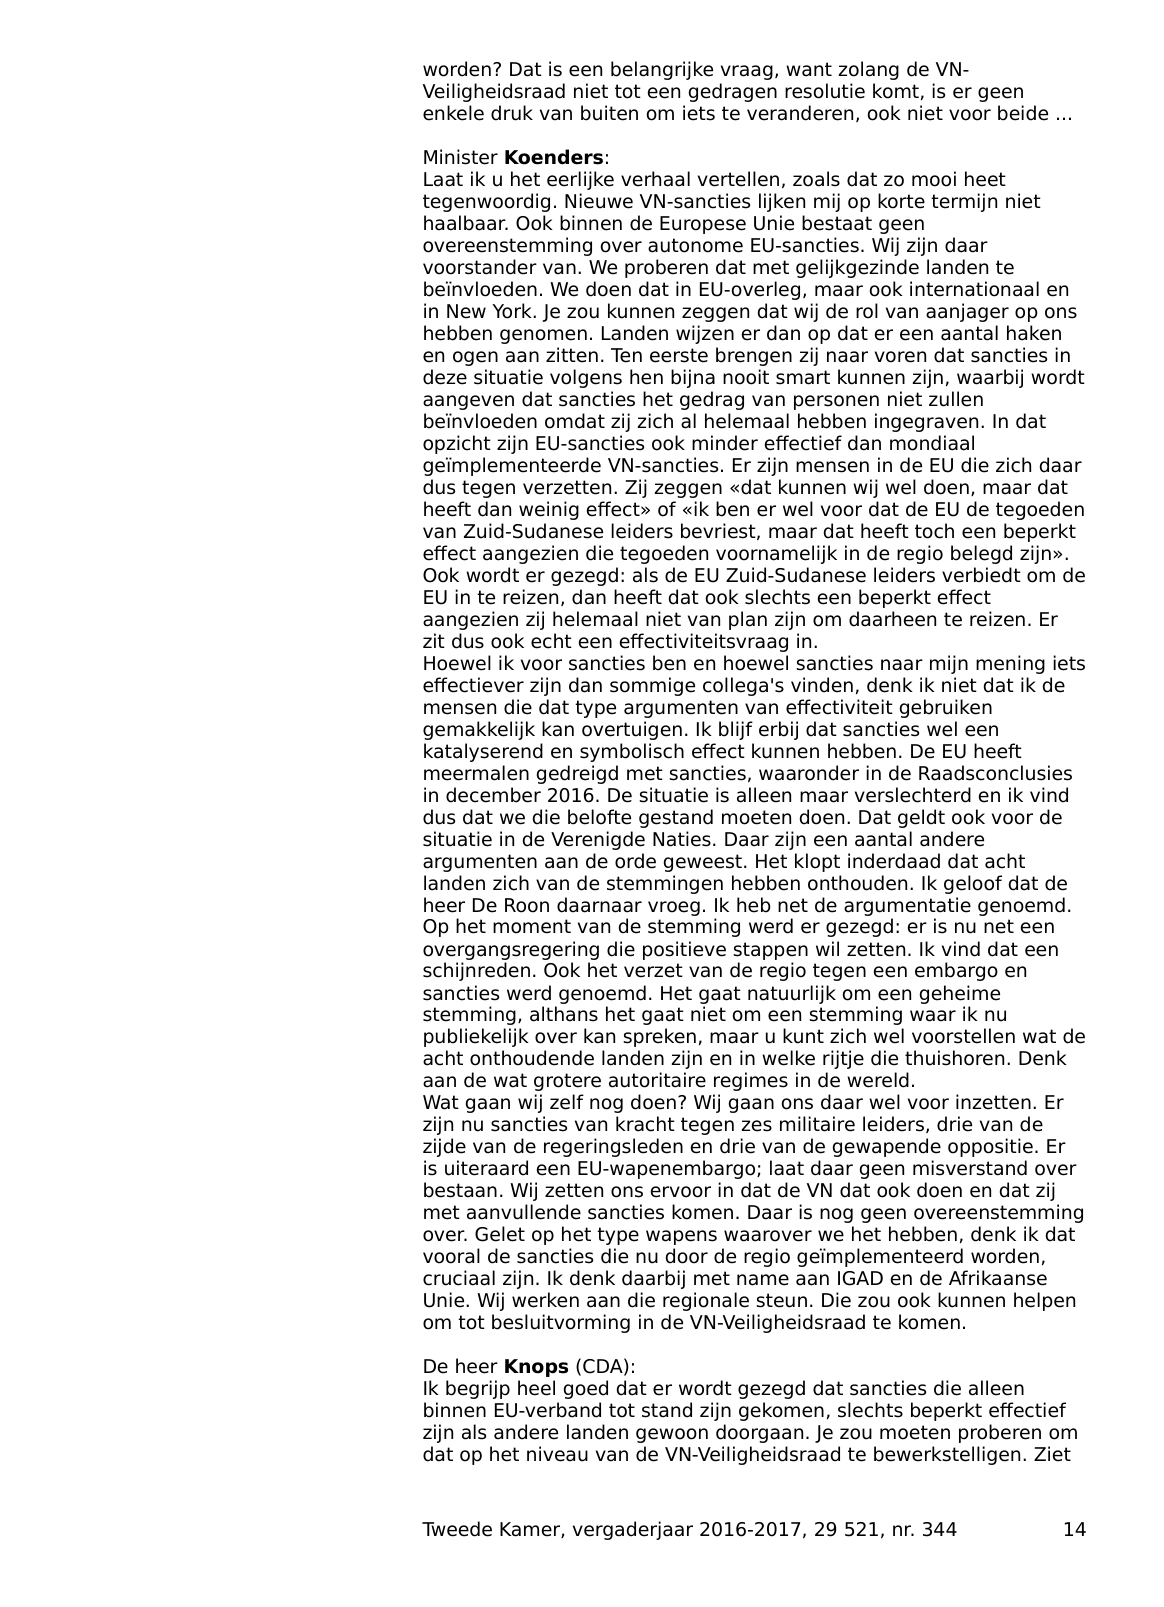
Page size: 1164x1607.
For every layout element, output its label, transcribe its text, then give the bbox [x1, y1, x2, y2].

text Laat ik u het eerlijke verhaal vertellen, zoals dat zo mooi heet tegenwoordig. Nieuwe VN-sancties lijken mij op korte termijn niet haalbaar. Ook binnen de Europese Unie bestaat geen overeenstemming over autonome EU-sancties. Wij zijn daar voorstander van. We proberen dat met gelijkgezinde landen te beïnvloeden. We doen dat in EU-overleg, maar ook internationaal en in New York. Je zou kunnen zeggen dat wij de rol van aanjager op ons hebben genomen. Landen wijzen er dan op dat er een aantal haken en ogen aan zitten. Ten eerste brengen zij naar voren dat sancties in deze situatie volgens hen bijna nooit smart kunnen zijn, waarbij wordt aangeven dat sancties het gedrag van personen niet zullen beïnvloeden omdat zij zich al helemaal hebben ingegraven. In dat opzicht zijn EU-sancties ook minder effectief dan mondiaal geïmplementeerde VN-sancties. Er zijn mensen in de EU die zich daar dus tegen verzetten. Zij zeggen «dat kunnen wij wel doen, maar dat heeft dan weinig effect» of «ik ben er wel voor dat de EU de tegoeden van Zuid-Sudanese leiders bevriest, maar dat heeft toch een beperkt effect aangezien die tegoeden voornamelijk in de regio belegd zijn». Ook wordt er gezegd: als de EU Zuid-Sudanese leiders verbiedt om de EU in te reizen, dan heeft dat ook slechts een beperkt effect aangezien zij helemaal niet van plan zijn om daarheen te reizen. Er zit dus ook echt een effectiviteitsvraag in. [422, 169, 1087, 653]
text Wat gaan wij zelf nog doen? Wij gaan ons daar wel voor inzetten. Er zijn nu sancties van kracht tegen zes militaire leiders, drie van de zijde van de regeringsleden en drie van de gewapende oppositie. Er is uiteraard een EU-wapenembargo; laat daar geen misverstand over bestaan. Wij zetten ons ervoor in dat de VN dat ook doen en dat zij met aanvullende sancties komen. Daar is nog geen overeenstemming over. Gelet op het type wapens waarover we het hebben, denk ik dat vooral de sancties die nu door de regio geïmplementeerd worden, cruciaal zijn. Ik denk daarbij met name aan IGAD en de Afrikaanse Unie. Wij werken aan die regionale steun. Die zou ook kunnen helpen om tot besluitvorming in de VN-Veiligheidsraad te komen. [422, 1092, 1087, 1334]
text Hoewel ik voor sancties ben en hoewel sancties naar mijn mening iets effectiever zijn dan sommige collega's vinden, denk ik niet dat ik de mensen die dat type argumenten van effectiviteit gebruiken gemakkelijk kan overtuigen. Ik blijf erbij dat sancties wel een katalyserend en symbolisch effect kunnen hebben. De EU heeft meermalen gedreigd met sancties, waaronder in de Raadsconclusies in december 2016. De situatie is alleen maar verslechterd en ik vind dus dat we die belofte gestand moeten doen. Dat geldt ook voor de situatie in de Verenigde Naties. Daar zijn een aantal andere argumenten aan de orde geweest. Het klopt inderdaad dat acht landen zich van de stemmingen hebben onthouden. Ik geloof dat de heer De Roon daarnaar vroeg. Ik heb net de argumentatie genoemd. Op het moment van de stemming werd er gezegd: er is nu net een overgangsregering die positieve stappen wil zetten. Ik vind dat een schijnreden. Ook het verzet van de regio tegen een embargo en sancties werd genoemd. Het gaat natuurlijk om een geheime stemming, althans het gaat niet om een stemming waar ik nu publiekelijk over kan spreken, maar u kunt zich wel voorstellen wat de acht onthoudende landen zijn en in welke rijtje die thuishoren. Denk aan de wat grotere autoritaire regimes in de wereld. [422, 653, 1087, 1092]
text Minister Koenders: [422, 147, 1087, 169]
text De heer Knops (CDA): [422, 1356, 1087, 1378]
text Ik begrijp heel goed dat er wordt gezegd dat sancties die alleen binnen EU-verband tot stand zijn gekomen, slechts beperkt effectief zijn als andere landen gewoon doorgaan. Je zou moeten proberen om dat op het niveau van de VN-Veiligheidsraad te bewerkstelligen. Ziet [422, 1378, 1087, 1466]
text worden? Dat is een belangrijke vraag, want zolang de VN-Veiligheidsraad niet tot een gedragen resolutie komt, is er geen enkele druk van buiten om iets te veranderen, ook niet voor beide ... [422, 59, 1087, 125]
